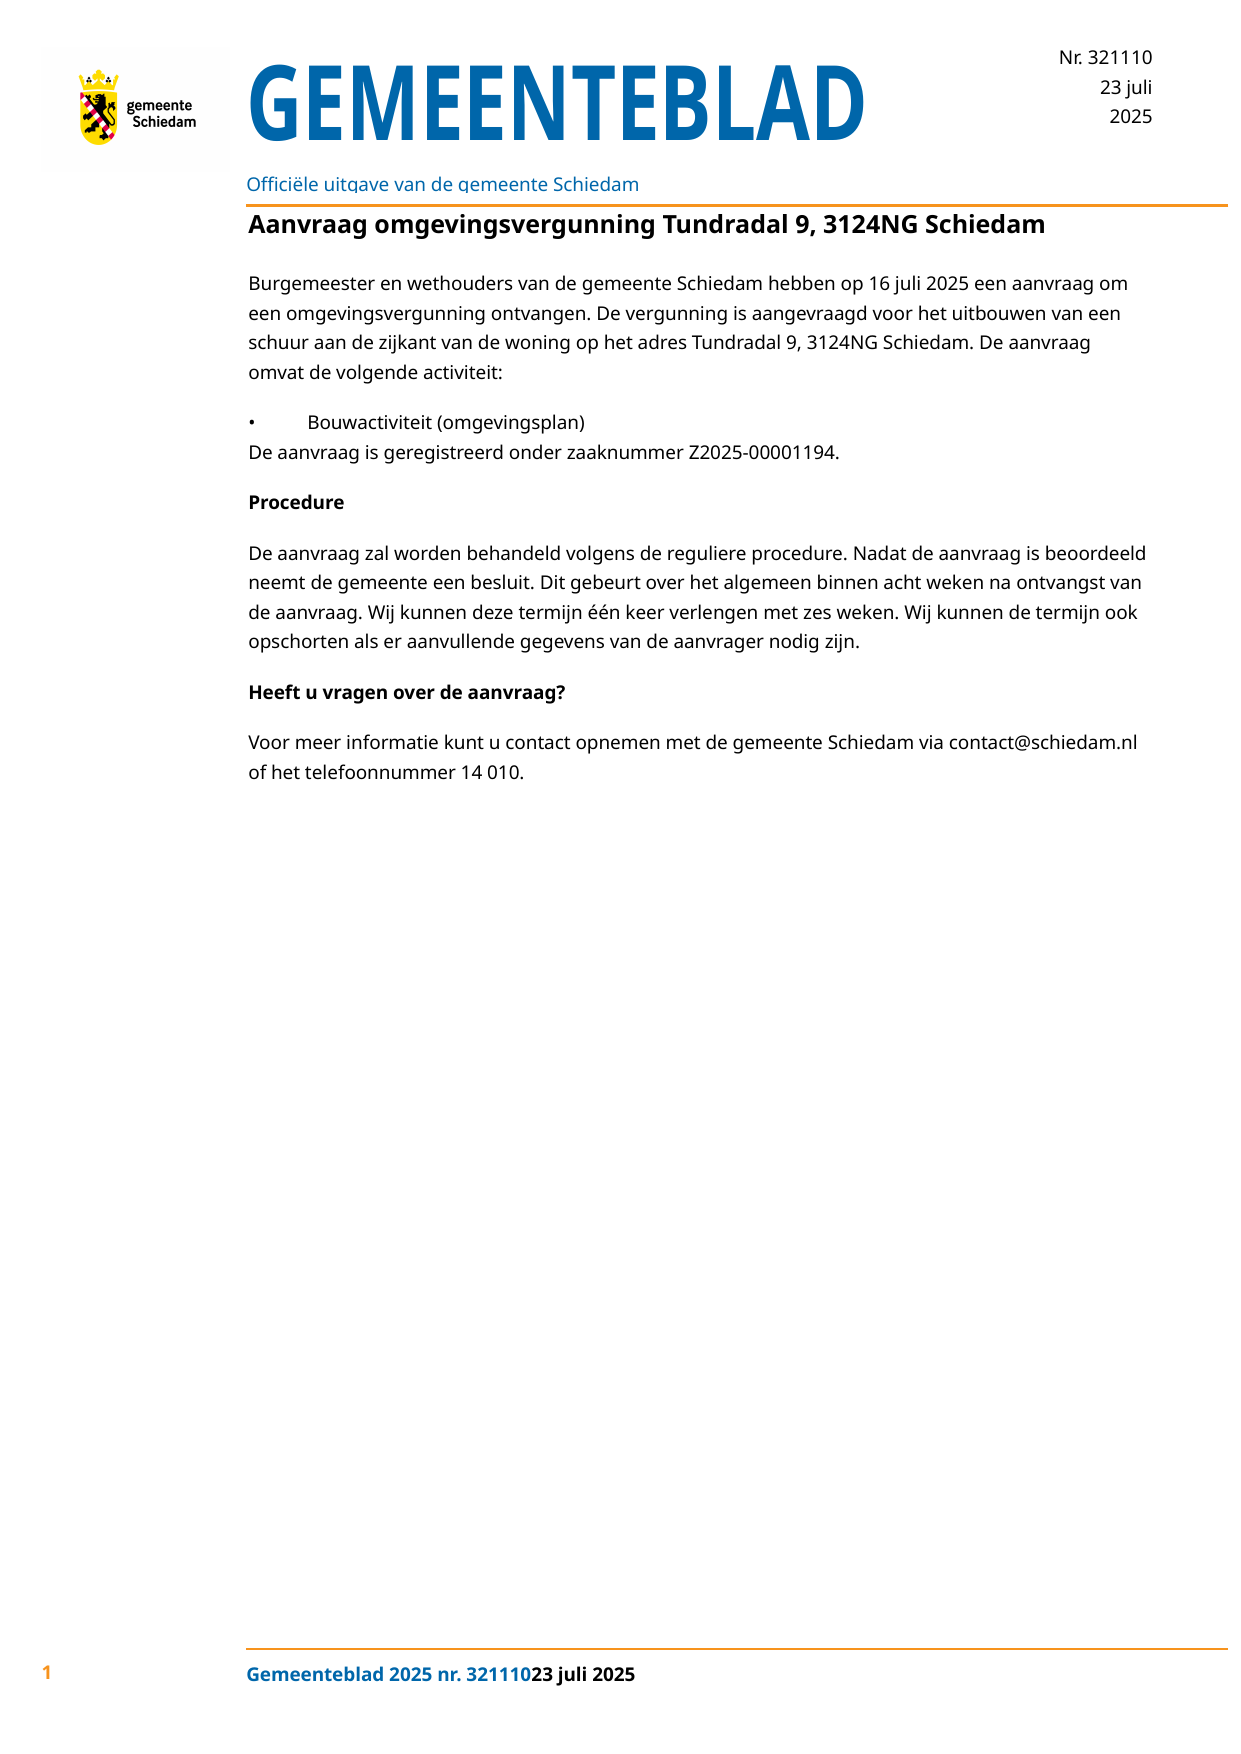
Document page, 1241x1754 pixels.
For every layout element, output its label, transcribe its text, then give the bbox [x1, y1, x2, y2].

text De aanvraag is geregistreerd onder zaaknummer Z2025-00001194. [248, 439, 1152, 465]
text Heeft u vragen over de aanvraag? [248, 679, 1152, 705]
list Bouwactiviteit (omgevingsplan) [248, 409, 1152, 435]
text Procedure [248, 489, 1152, 515]
text Burgemeester en wethouders van de gemeente Schiedam hebben op 16 juli 2025 een aanvraag om een omgevingsvergunning ontvangen. De vergunning is aangevraagd voor het uitbouwen van een schuur aan de zijkant van de woning op het adres Tundradal 9, 3124NG Schiedam. De aanvraag omvat de volgende activiteit: [248, 270, 1152, 385]
picture [41, 47, 231, 172]
text Voor meer informatie kunt u contact opnemen met de gemeente Schiedam via contact@schiedam.nl of het telefoonnummer 14 010. [248, 729, 1152, 785]
text De aanvraag zal worden behandeld volgens de reguliere procedure. Nadat de aanvraag is beoordeeld neemt de gemeente een besluit. Dit gebeurt over het algemeen binnen acht weken na ontvangst van de aanvraag. Wij kunnen deze termijn één keer verlengen met zes weken. Wij kunnen de termijn ook opschorten als er aanvullende gegevens van de aanvrager nodig zijn. [248, 540, 1152, 654]
text Aanvraag omgevingsvergunning Tundradal 9, 3124NG Schiedam [248, 207, 1152, 241]
